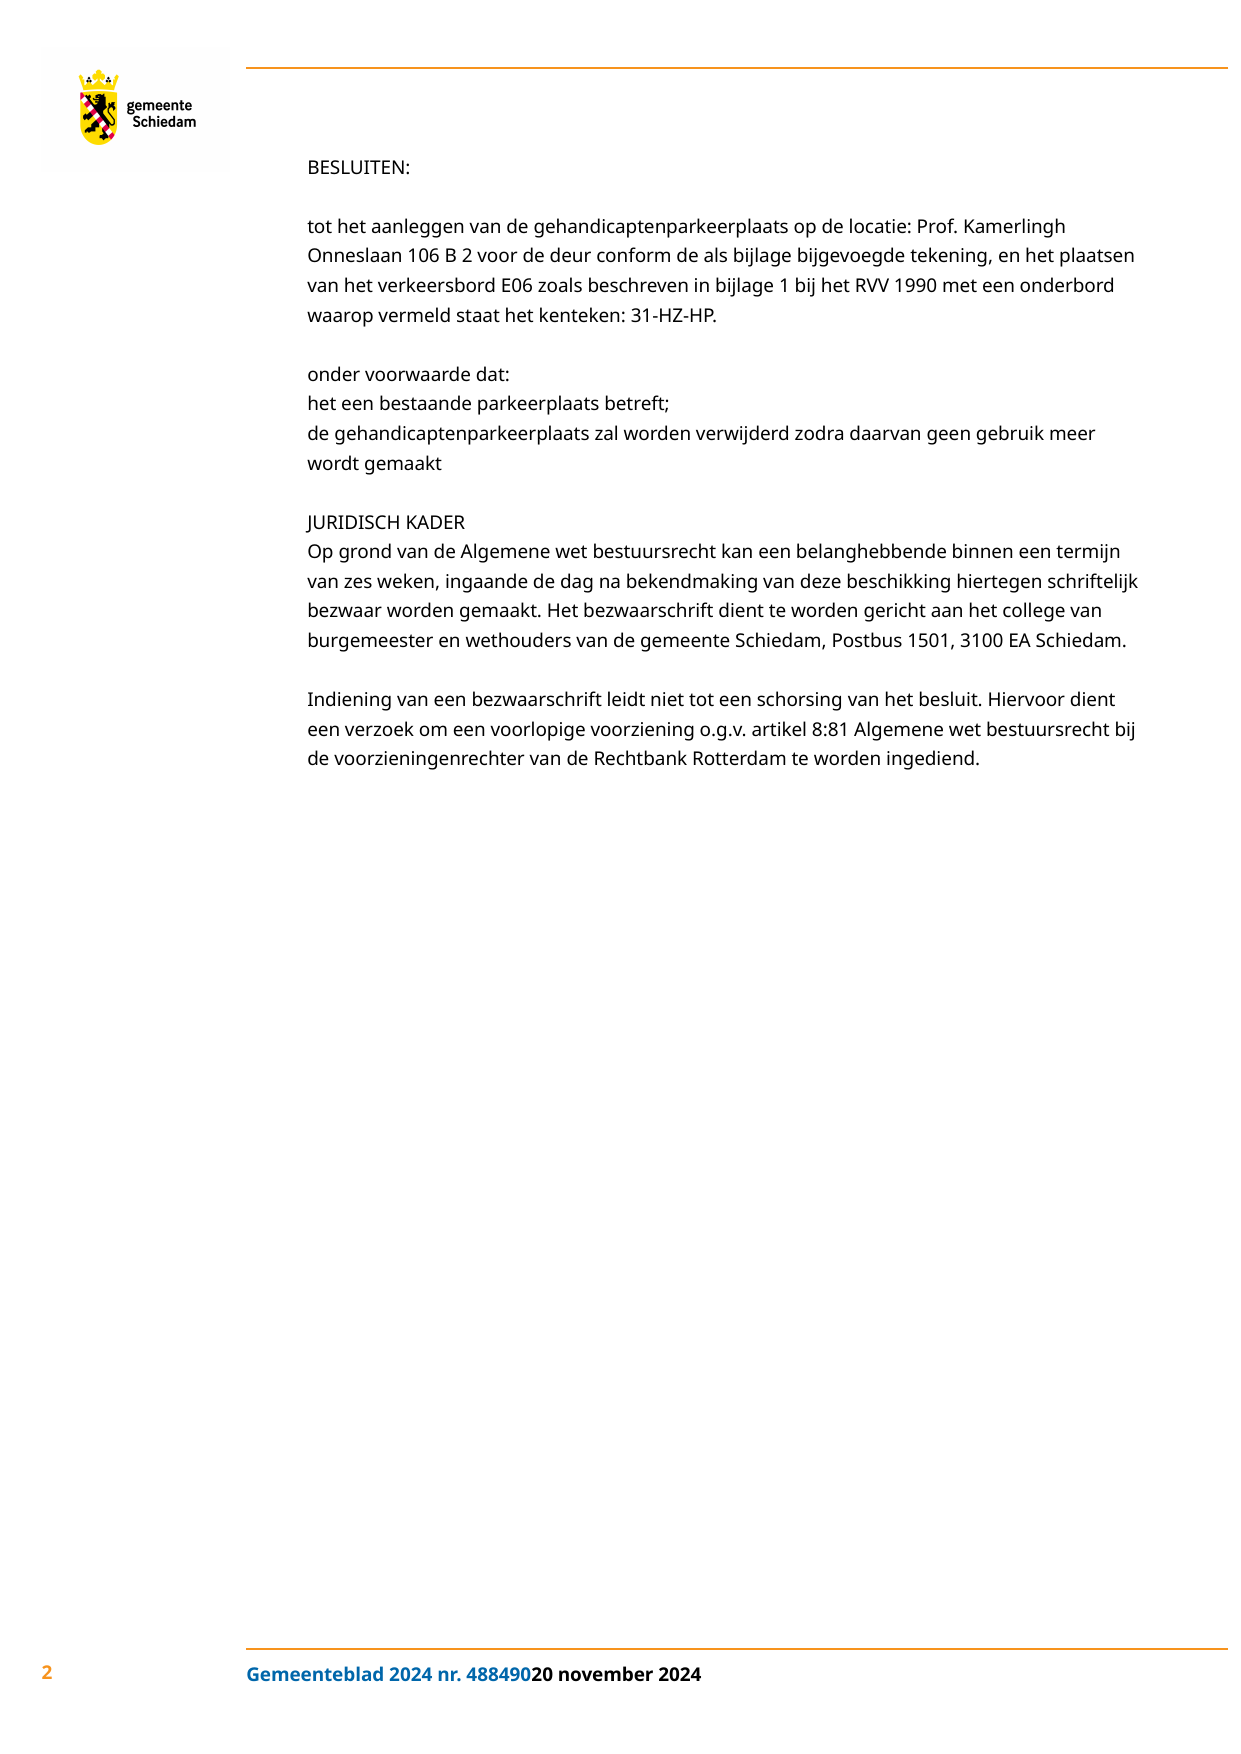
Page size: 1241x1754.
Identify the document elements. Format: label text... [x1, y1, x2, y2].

picture [41, 47, 231, 172]
list JURIDISCH KADER [248, 509, 1152, 535]
list Op grond van de Algemene wet bestuursrecht kan een belanghebbende binnen een termijn van zes weken, ingaande de dag na bekendmaking van deze beschikking hiertegen schriftelijk bezwaar worden gemaakt. Het bezwaarschrift dient te worden gericht aan het college van burgemeester en wethouders van de gemeente Schiedam, Postbus 1501, 3100 EA Schiedam. [248, 538, 1152, 653]
list tot het aanleggen van de gehandicaptenparkeerplaats op de locatie: Prof. Kamerlingh Onneslaan 106 B 2 voor de deur conform de als bijlage bijgevoegde tekening, en het plaatsen van het verkeersbord E06 zoals beschreven in bijlage 1 bij het RVV 1990 met een onderbord waarop vermeld staat het kenteken: 31-HZ-HP. [248, 213, 1152, 328]
list Indiening van een bezwaarschrift leidt niet tot een schorsing van het besluit. Hiervoor dient een verzoek om een voorlopige voorziening o.g.v. artikel 8:81 Algemene wet bestuursrecht bij de voorzieningenrechter van de Rechtbank Rotterdam te worden ingediend. [248, 686, 1152, 771]
list het een bestaande parkeerplaats betreft; [248, 391, 1152, 416]
list BESLUITEN: [248, 154, 1152, 180]
list de gehandicaptenparkeerplaats zal worden verwijderd zodra daarvan geen gebruik meer wordt gemaakt [248, 420, 1152, 476]
list onder voorwaarde dat: [248, 361, 1152, 387]
